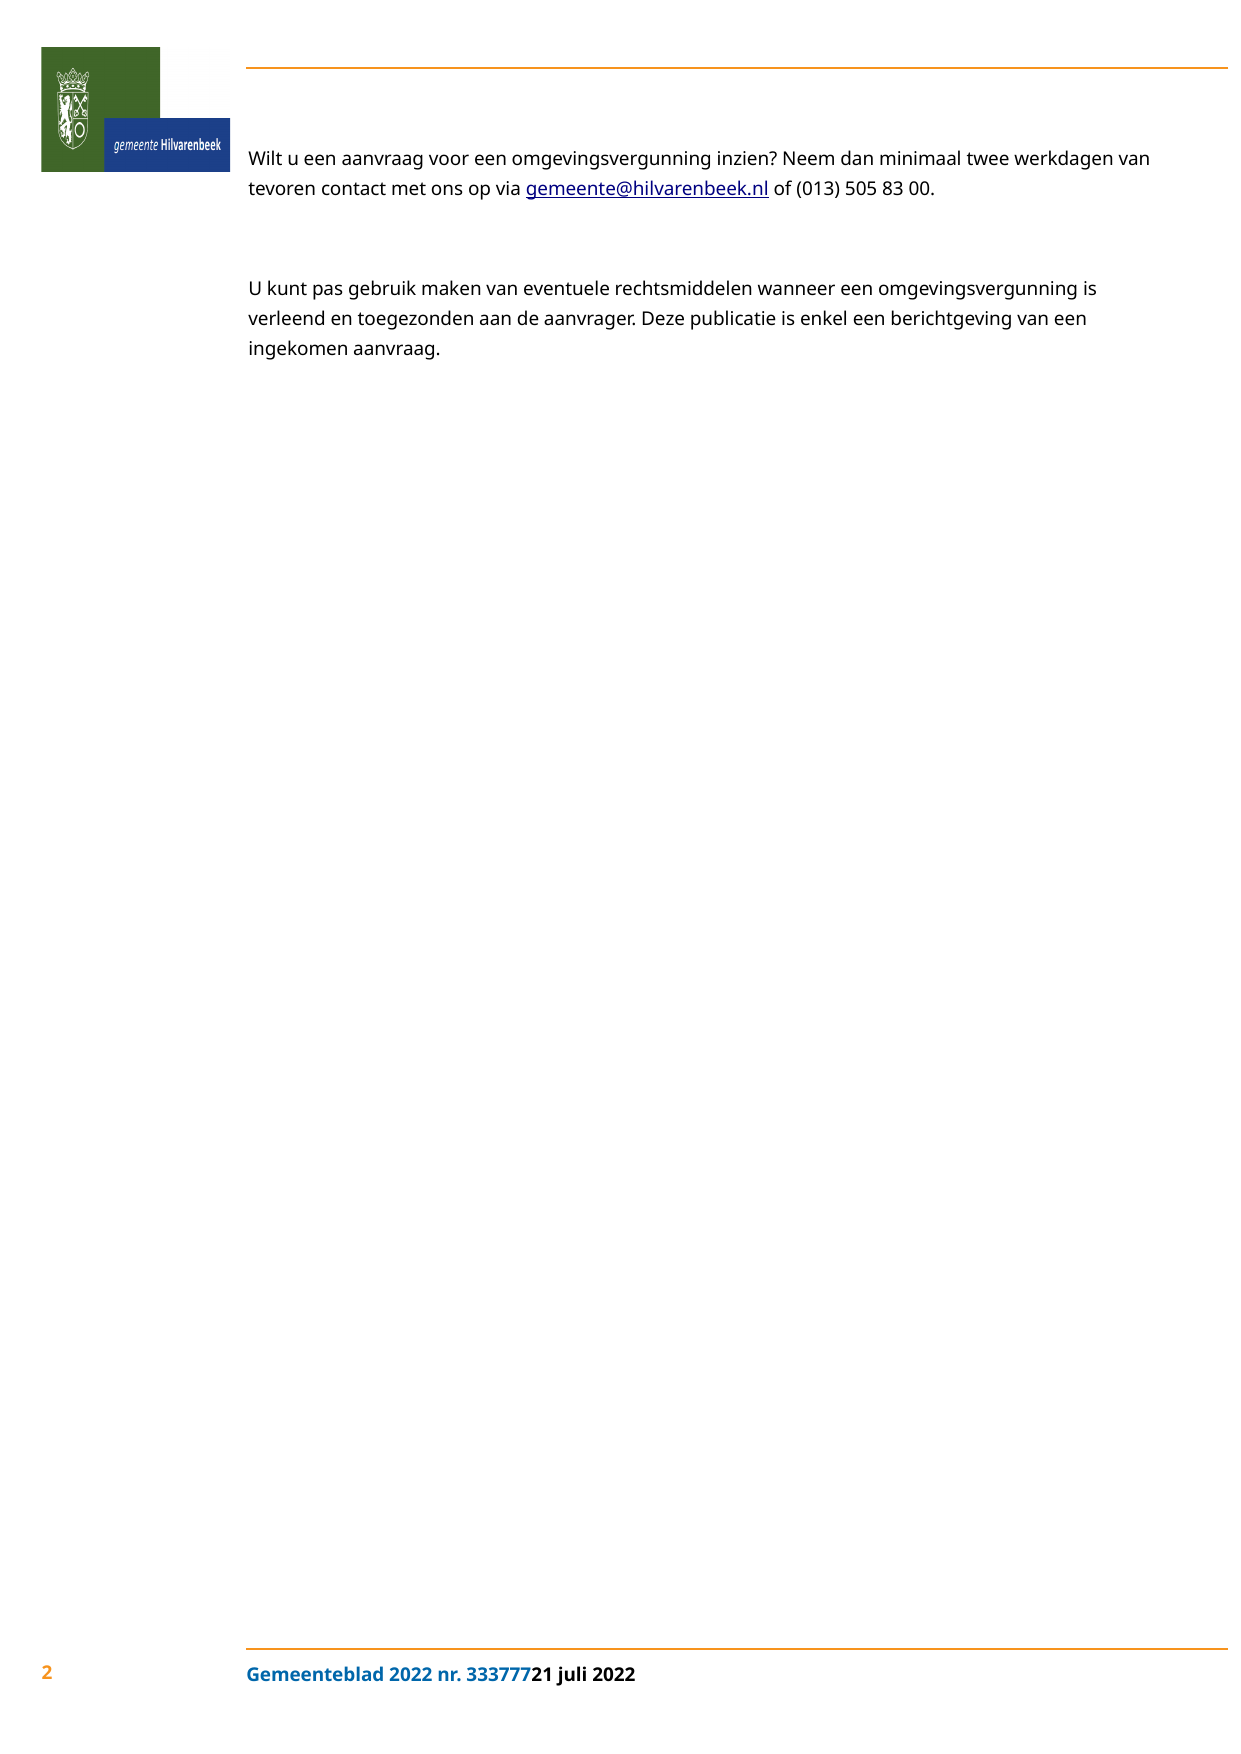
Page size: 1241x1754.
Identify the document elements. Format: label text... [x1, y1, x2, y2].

text Wilt u een aanvraag voor een omgevingsvergunning inzien? Neem dan minimaal twee werkdagen van tevoren contact met ons op via gemeente@hilvarenbeek.nl of (013) 505 83 00. [248, 145, 1152, 201]
picture [41, 47, 231, 172]
text U kunt pas gebruik maken van eventuele rechtsmiddelen wanneer een omgevingsvergunning is verleend en toegezonden aan de aanvrager. Deze publicatie is enkel een berichtgeving van een ingekomen aanvraag. [248, 276, 1152, 361]
